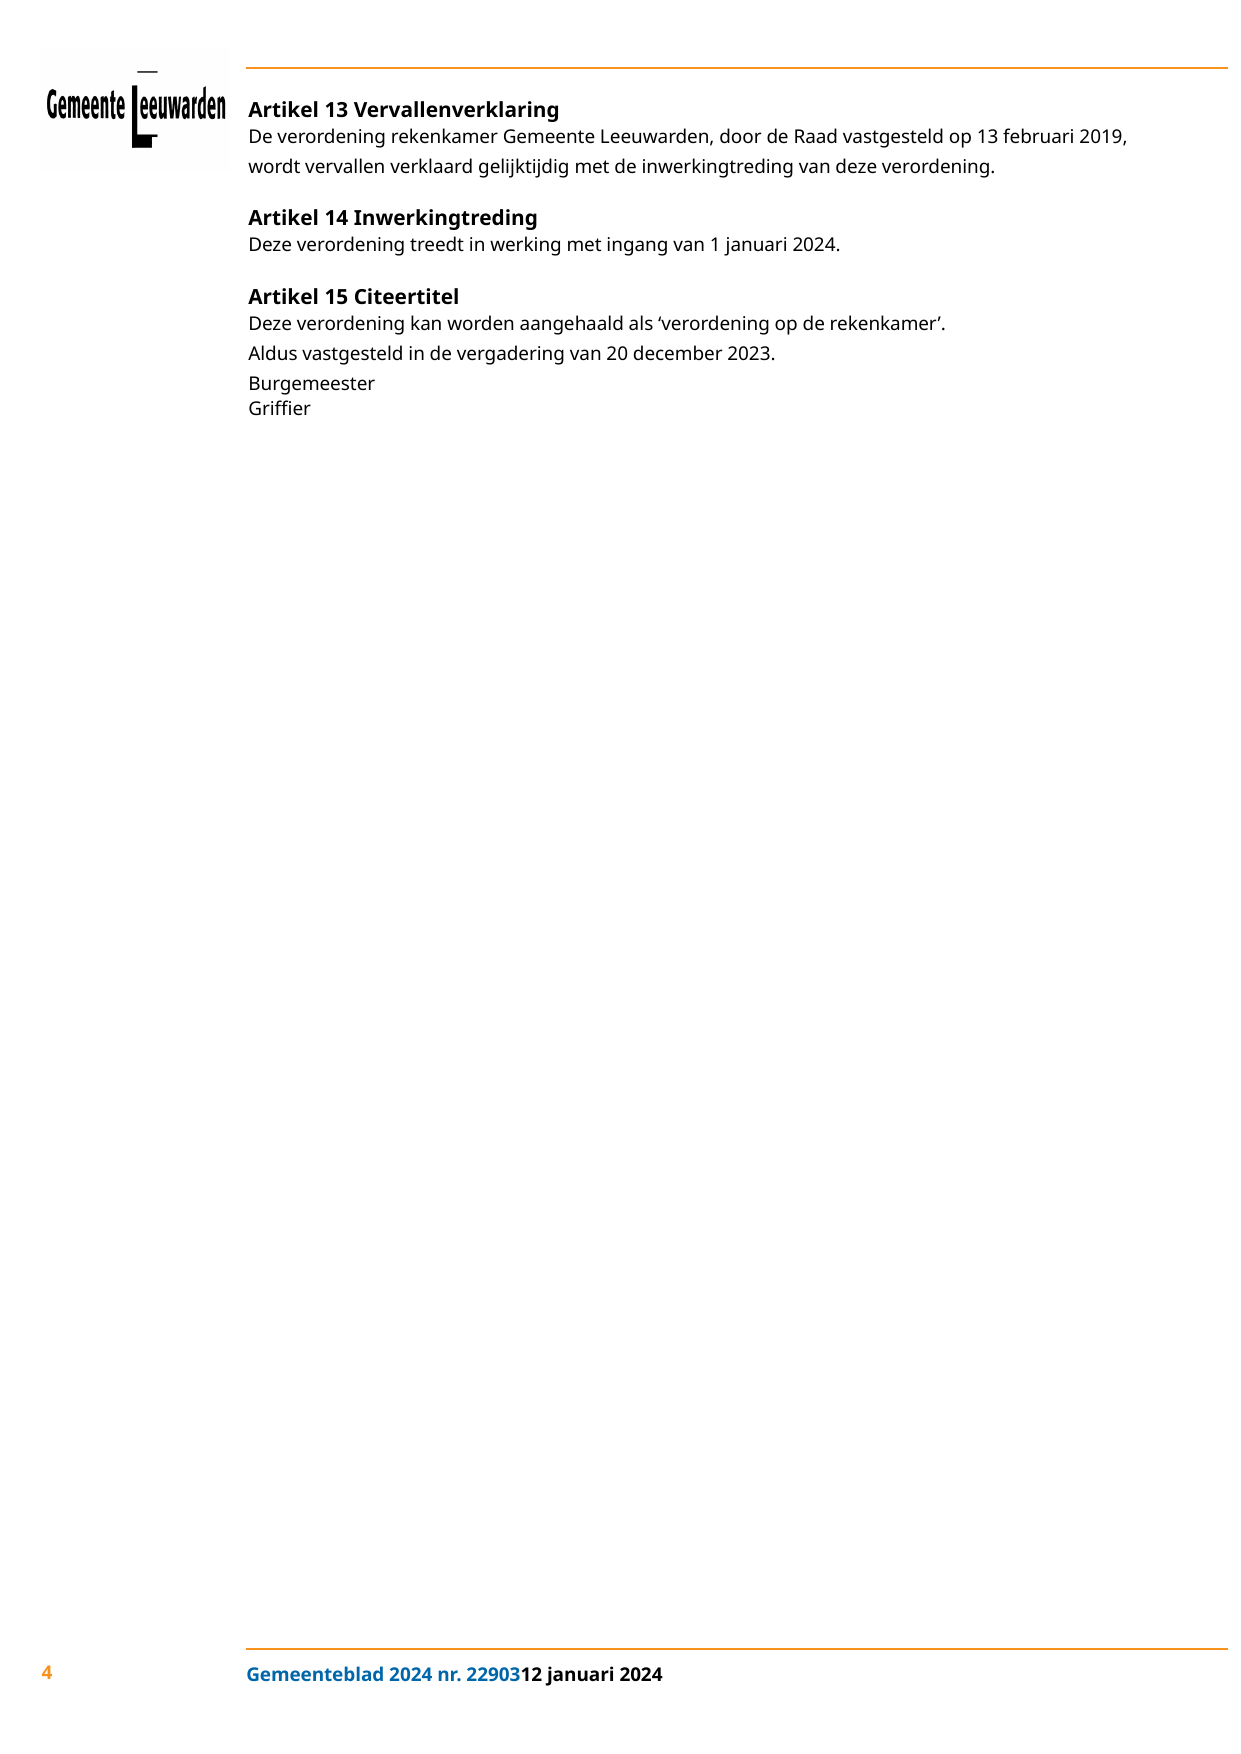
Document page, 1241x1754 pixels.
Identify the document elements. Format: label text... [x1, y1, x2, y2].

text Artikel 13 Vervallenverklaring [248, 95, 1152, 123]
text Deze verordening kan worden aangehaald als ‘verordening op de rekenkamer’. [248, 311, 1152, 336]
text Artikel 15 Citeertitel [248, 282, 1152, 311]
text Artikel 14 Inwerkingtreding [248, 203, 1152, 232]
text De verordening rekenkamer Gemeente Leeuwarden, door de Raad vastgesteld op 13 februari 2019, wordt vervallen verklaard gelijktijdig met de inwerkingtreding van deze verordening. [248, 123, 1152, 178]
text Aldus vastgesteld in de vergadering van 20 december 2023. [248, 340, 1152, 366]
text Deze verordening treedt in werking met ingang van 1 januari 2024. [248, 232, 1152, 257]
text Griffier [248, 395, 1152, 421]
text Burgemeester [248, 370, 1152, 395]
picture [41, 47, 231, 172]
